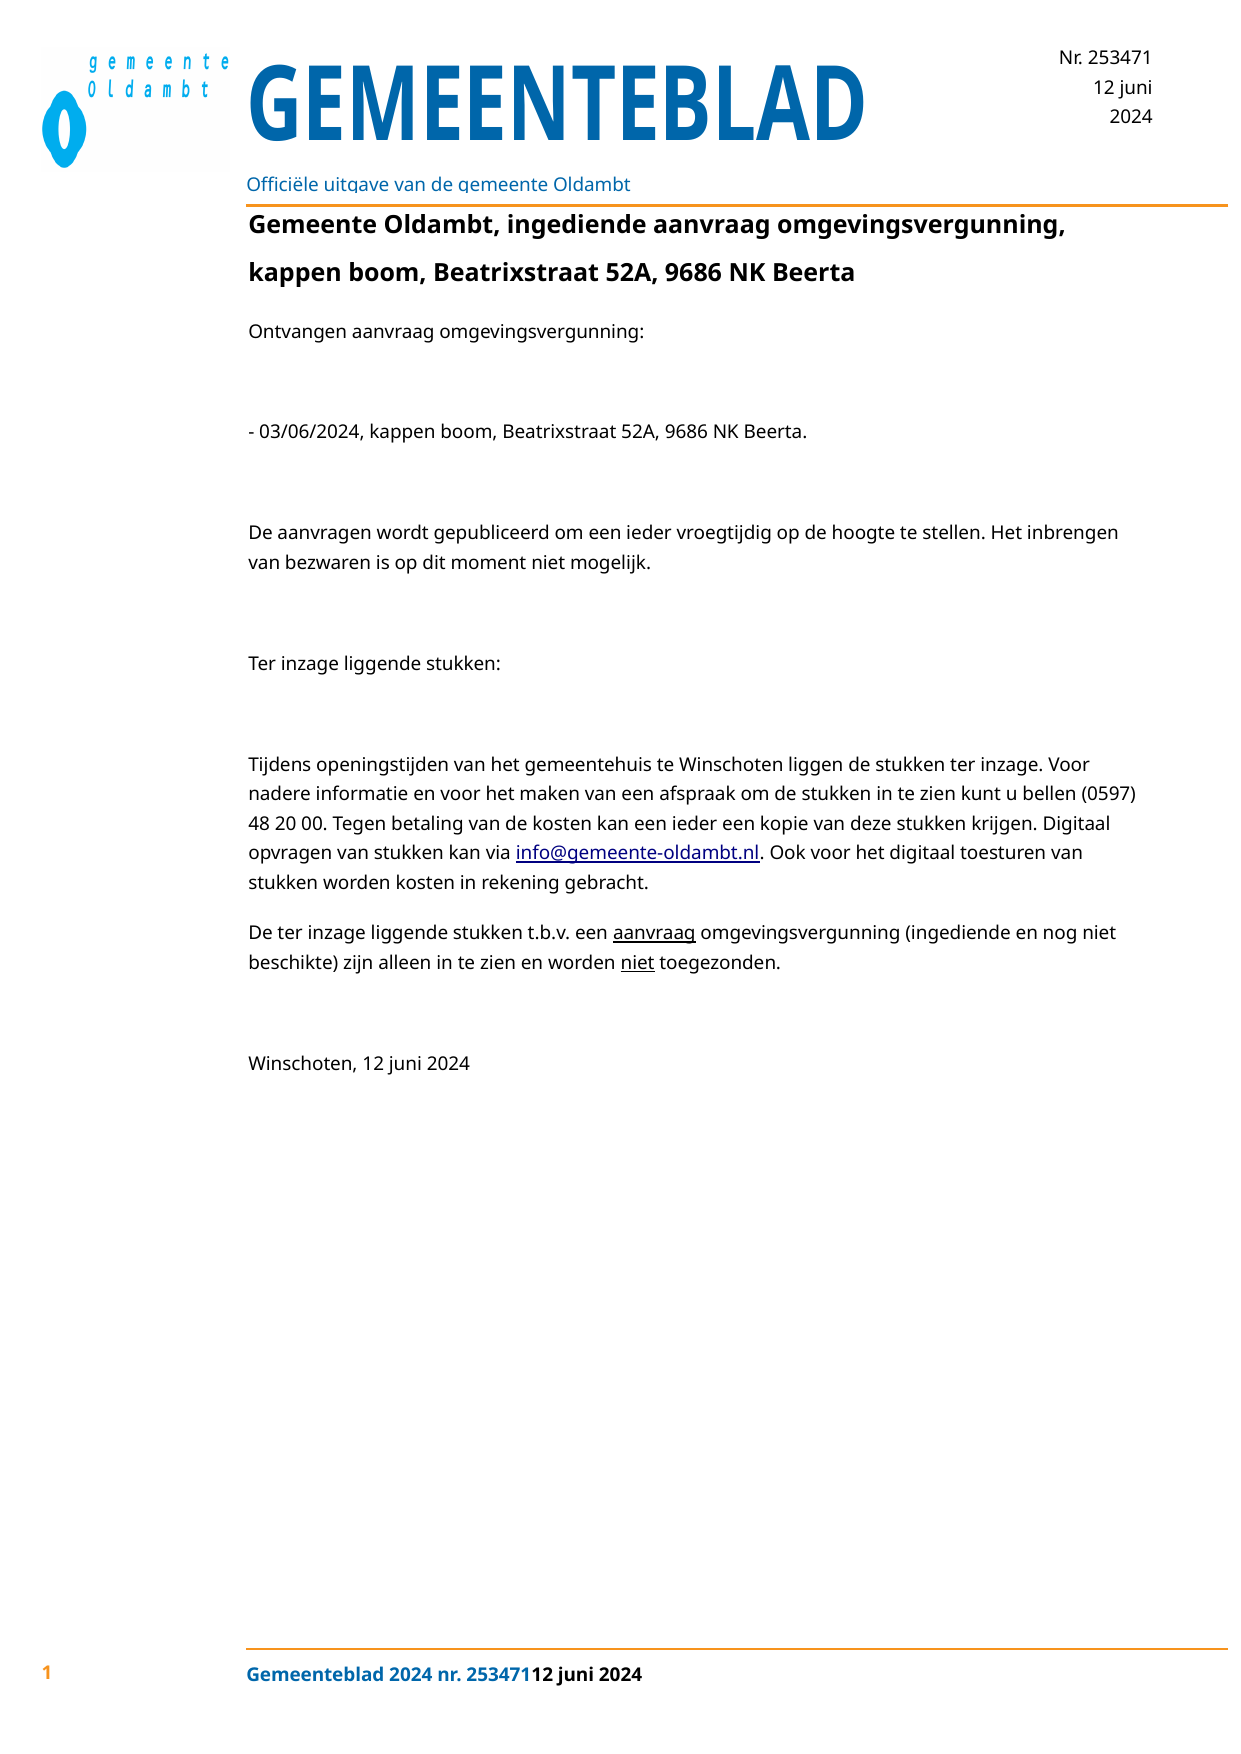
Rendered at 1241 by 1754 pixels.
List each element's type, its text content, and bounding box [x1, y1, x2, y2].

text Ontvangen aanvraag omgevingsvergunning: [248, 318, 1152, 344]
text De ter inzage liggende stukken t.b.v. een aanvraag omgevingsvergunning (ingediende en nog niet beschikte) zijn alleen in te zien en worden niet toegezonden. [248, 919, 1152, 975]
text De aanvragen wordt gepubliceerd om een ieder vroegtijdig op de hoogte te stellen. Het inbrengen van bezwaren is op dit moment niet mogelijk. [248, 519, 1152, 575]
text Gemeente Oldambt, ingediende aanvraag omgevingsvergunning, kappen boom, Beatrixstraat 52A, 9686 NK Beerta [248, 207, 1152, 288]
text - 03/06/2024, kappen boom, Beatrixstraat 52A, 9686 NK Beerta. [248, 419, 1152, 444]
text Tijdens openingstijden van het gemeentehuis te Winschoten liggen de stukken ter inzage. Voor nadere informatie en voor het maken van een afspraak om de stukken in te zien kunt u bellen (0597) 48 20 00. Tegen betaling van de kosten kan een ieder een kopie van deze stukken krijgen. Digitaal opvragen van stukken kan via info@gemeente-oldambt.nl. Ook voor het digitaal toesturen van stukken worden kosten in rekening gebracht. [248, 751, 1152, 895]
picture [41, 47, 231, 172]
text Winschoten, 12 juni 2024 [248, 1050, 1152, 1076]
text Ter inzage liggende stukken: [248, 650, 1152, 676]
